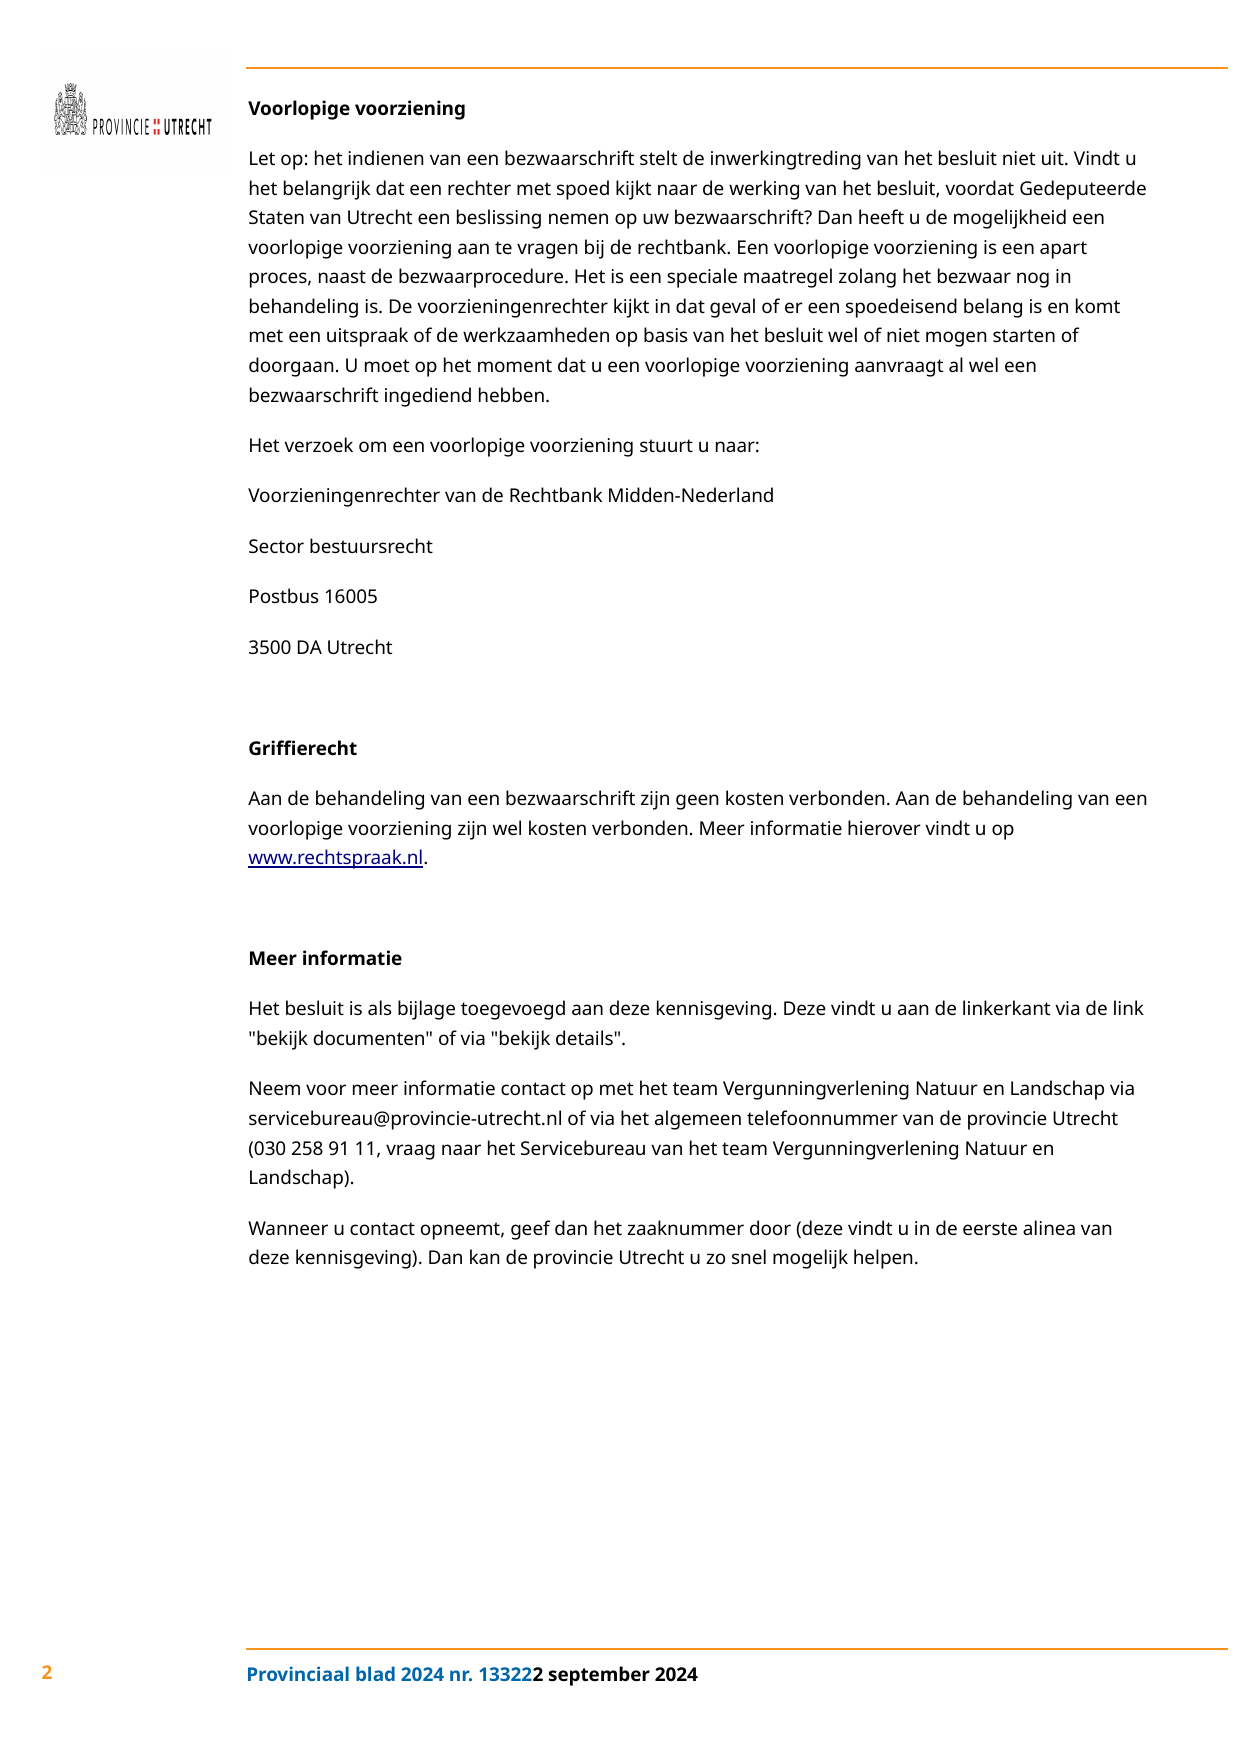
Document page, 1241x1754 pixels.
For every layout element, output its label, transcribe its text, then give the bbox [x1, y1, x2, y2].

text Neem voor meer informatie contact op met het team Vergunningverlening Natuur en Landschap via servicebureau@provincie-utrecht.nl of via het algemeen telefoonnummer van de provincie Utrecht (030 258 91 11, vraag naar het Servicebureau van het team Vergunningverlening Natuur en Landschap). [248, 1076, 1152, 1190]
text Sector bestuursrecht [248, 533, 1152, 559]
text Postbus 16005 [248, 583, 1152, 609]
text Het besluit is als bijlage toegevoegd aan deze kennisgeving. Deze vindt u aan de linkerkant via de link "bekijk documenten" of via "bekijk details". [248, 996, 1152, 1051]
text Het verzoek om een voorlopige voorziening stuurt u naar: [248, 432, 1152, 458]
text Aan de behandeling van een bezwaarschrift zijn geen kosten verbonden. Aan de behandeling van een voorlopige voorziening zijn wel kosten verbonden. Meer informatie hierover vindt u op www.rechtspraak.nl. [248, 785, 1152, 870]
text Let op: het indienen van een bezwaarschrift stelt de inwerkingtreding van het besluit niet uit. Vindt u het belangrijk dat een rechter met spoed kijkt naar de werking van het besluit, voordat Gedeputeerde Staten van Utrecht een beslissing nemen op uw bezwaarschrift? Dan heeft u de mogelijkheid een voorlopige voorziening aan te vragen bij de rechtbank. Een voorlopige voorziening is een apart proces, naast de bezwaarprocedure. Het is een speciale maatregel zolang het bezwaar nog in behandeling is. De voorzieningenrechter kijkt in dat geval of er een spoedeisend belang is en komt met een uitspraak of de werkzaamheden op basis van het besluit wel of niet mogen starten of doorgaan. U moet op het moment dat u een voorlopige voorziening aanvraagt al wel een bezwaarschrift ingediend hebben. [248, 145, 1152, 408]
text Wanneer u contact opneemt, geef dan het zaaknummer door (deze vindt u in de eerste alinea van deze kennisgeving). Dan kan de provincie Utrecht u zo snel mogelijk helpen. [248, 1215, 1152, 1270]
text Griffierecht [248, 735, 1152, 761]
text Voorlopige voorziening [248, 95, 1152, 121]
text Voorzieningenrechter van de Rechtbank Midden-Nederland [248, 483, 1152, 508]
picture [41, 47, 231, 172]
text Meer informatie [248, 945, 1152, 971]
text 3500 DA Utrecht [248, 634, 1152, 660]
